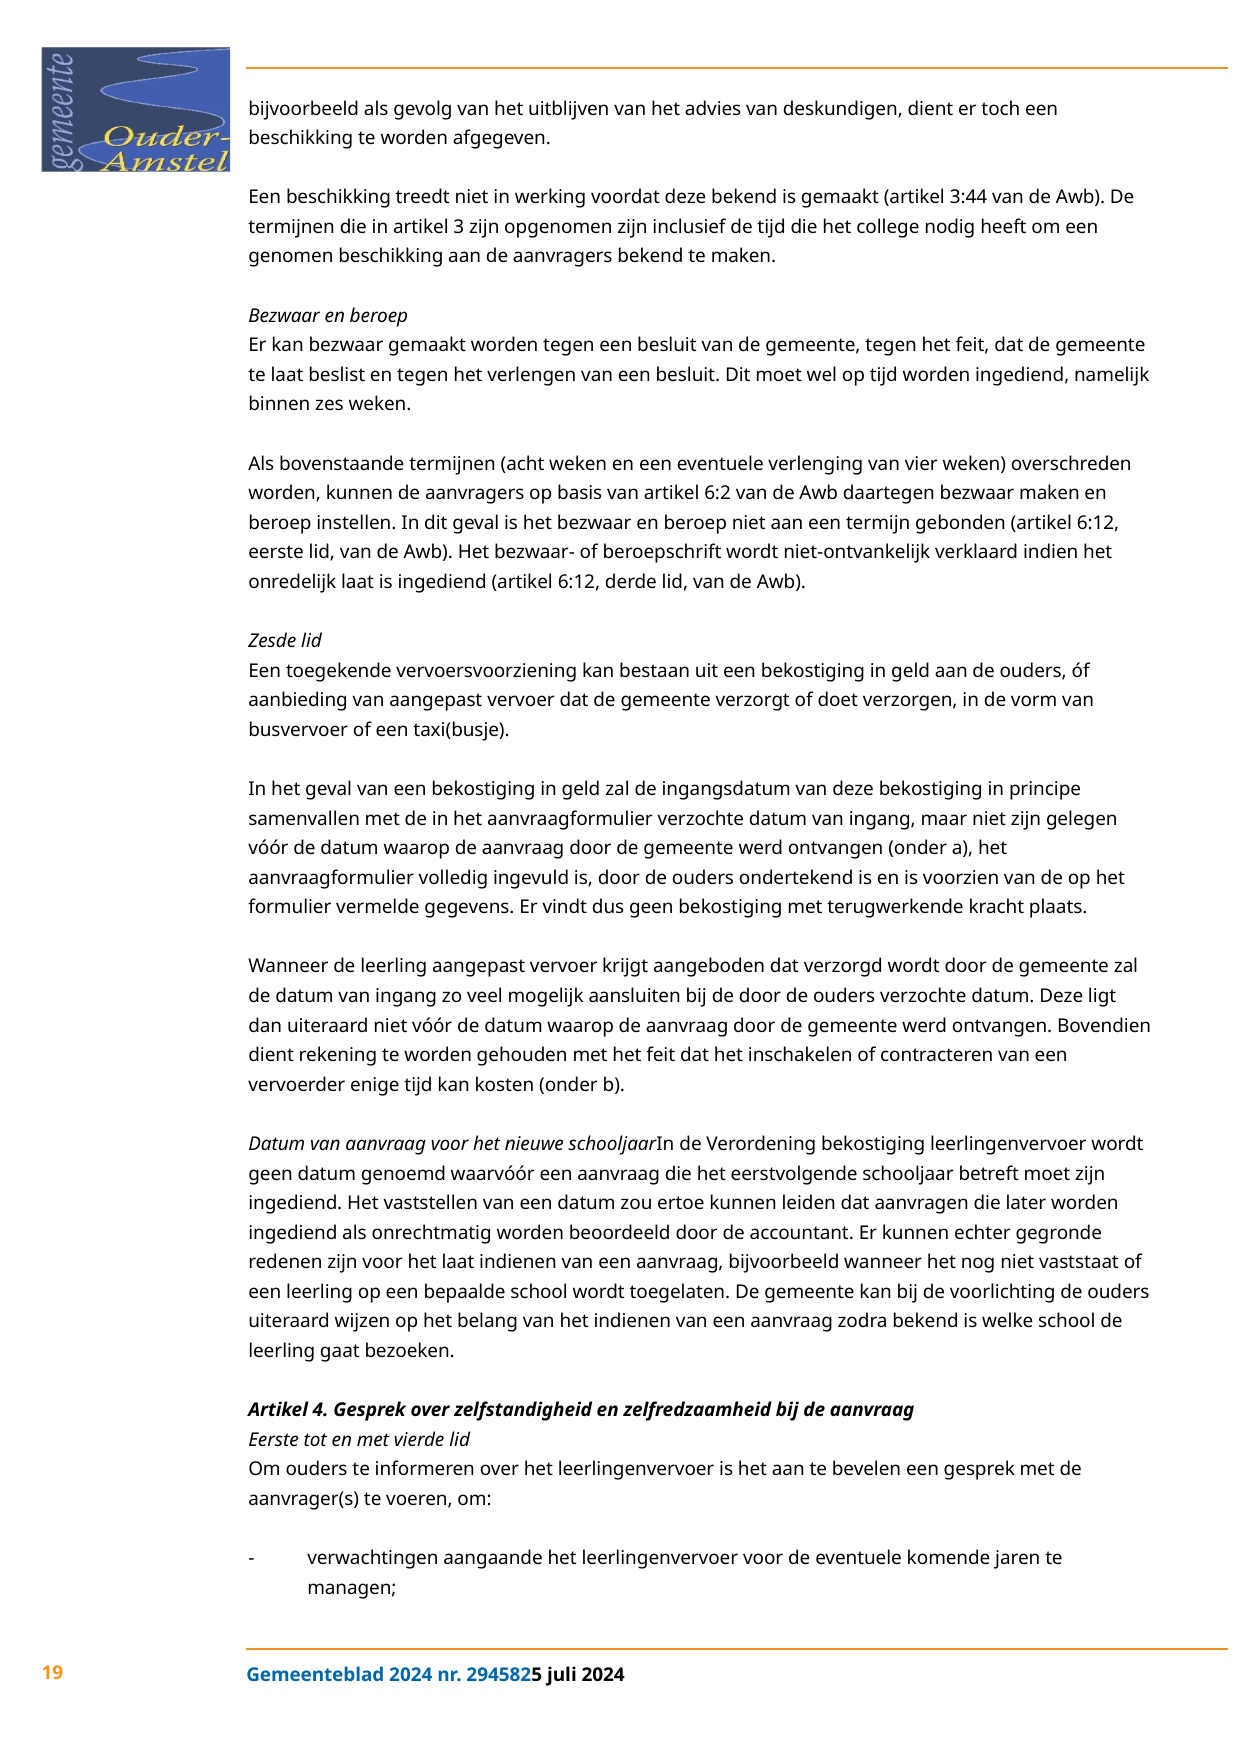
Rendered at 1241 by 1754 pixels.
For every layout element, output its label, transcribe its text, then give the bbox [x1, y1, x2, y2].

text Een toegekende vervoersvoorziening kan bestaan uit een bekostiging in geld aan de ouders, óf aanbieding van aangepast vervoer dat de gemeente verzorgt of doet verzorgen, in de vorm van busvervoer of een taxi(busje). [248, 657, 1152, 742]
picture [41, 47, 231, 172]
text Een beschikking treedt niet in werking voordat deze bekend is gemaakt (artikel 3:44 van de Awb). De termijnen die in artikel 3 zijn opgenomen zijn inclusief de tijd die het college nodig heeft om een genomen beschikking aan de aanvragers bekend te maken. [248, 183, 1152, 268]
text Eerste tot en met vierde lid [248, 1426, 1152, 1452]
list verwachtingen aangaande het leerlingenvervoer voor de eventuele komende jaren te managen; [248, 1544, 1152, 1600]
text In het geval van een bekostiging in geld zal de ingangsdatum van deze bekostiging in principe samenvallen met de in het aanvraagformulier verzochte datum van ingang, maar niet zijn gelegen vóór de datum waarop de aanvraag door de gemeente werd ontvangen (onder a), het aanvraagformulier volledig ingevuld is, door de ouders ondertekend is en is voorzien van de op het formulier vermelde gegevens. Er vindt dus geen bekostiging met terugwerkende kracht plaats. [248, 775, 1152, 919]
text bijvoorbeeld als gevolg van het uitblijven van het advies van deskundigen, dient er toch een beschikking te worden afgegeven. [248, 95, 1152, 150]
text Als bovenstaande termijnen (acht weken en een eventuele verlenging van vier weken) overschreden worden, kunnen de aanvragers op basis van artikel 6:2 van de Awb daartegen bezwaar maken en beroep instellen. In dit geval is het bezwaar en beroep niet aan een termijn gebonden (artikel 6:12, eerste lid, van de Awb). Het bezwaar- of beroepschrift wordt niet-ontvankelijk verklaard indien het onredelijk laat is ingediend (artikel 6:12, derde lid, van de Awb). [248, 450, 1152, 594]
text Er kan bezwaar gemaakt worden tegen een besluit van de gemeente, tegen het feit, dat de gemeente te laat beslist en tegen het verlengen van een besluit. Dit moet wel op tijd worden ingediend, namelijk binnen zes weken. [248, 331, 1152, 416]
text Datum van aanvraag voor het nieuwe schooljaarIn de Verordening bekostiging leerlingenvervoer wordt geen datum genoemd waarvóór een aanvraag die het eerstvolgende schooljaar betreft moet zijn ingediend. Het vaststellen van een datum zou ertoe kunnen leiden dat aanvragen die later worden ingediend als onrechtmatig worden beoordeeld door de accountant. Er kunnen echter gegronde redenen zijn voor het laat indienen van een aanvraag, bijvoorbeeld wanneer het nog niet vaststaat of een leerling op een bepaalde school wordt toegelaten. De gemeente kan bij de voorlichting de ouders uiteraard wijzen op het belang van het indienen van een aanvraag zodra bekend is welke school de leerling gaat bezoeken. [248, 1130, 1152, 1363]
text Om ouders te informeren over het leerlingenvervoer is het aan te bevelen een gesprek met de aanvrager(s) te voeren, om: [248, 1456, 1152, 1511]
text Bezwaar en beroep [248, 302, 1152, 328]
text Artikel 4. Gesprek over zelfstandigheid en zelfredzaamheid bij de aanvraag [248, 1396, 1152, 1422]
text Zesde lid [248, 627, 1152, 653]
text Wanneer de leerling aangepast vervoer krijgt aangeboden dat verzorgd wordt door de gemeente zal de datum van ingang zo veel mogelijk aansluiten bij de door de ouders verzochte datum. Deze ligt dan uiteraard niet vóór de datum waarop de aanvraag door de gemeente werd ontvangen. Bovendien dient rekening te worden gehouden met het feit dat het inschakelen of contracteren van een vervoerder enige tijd kan kosten (onder b). [248, 953, 1152, 1097]
